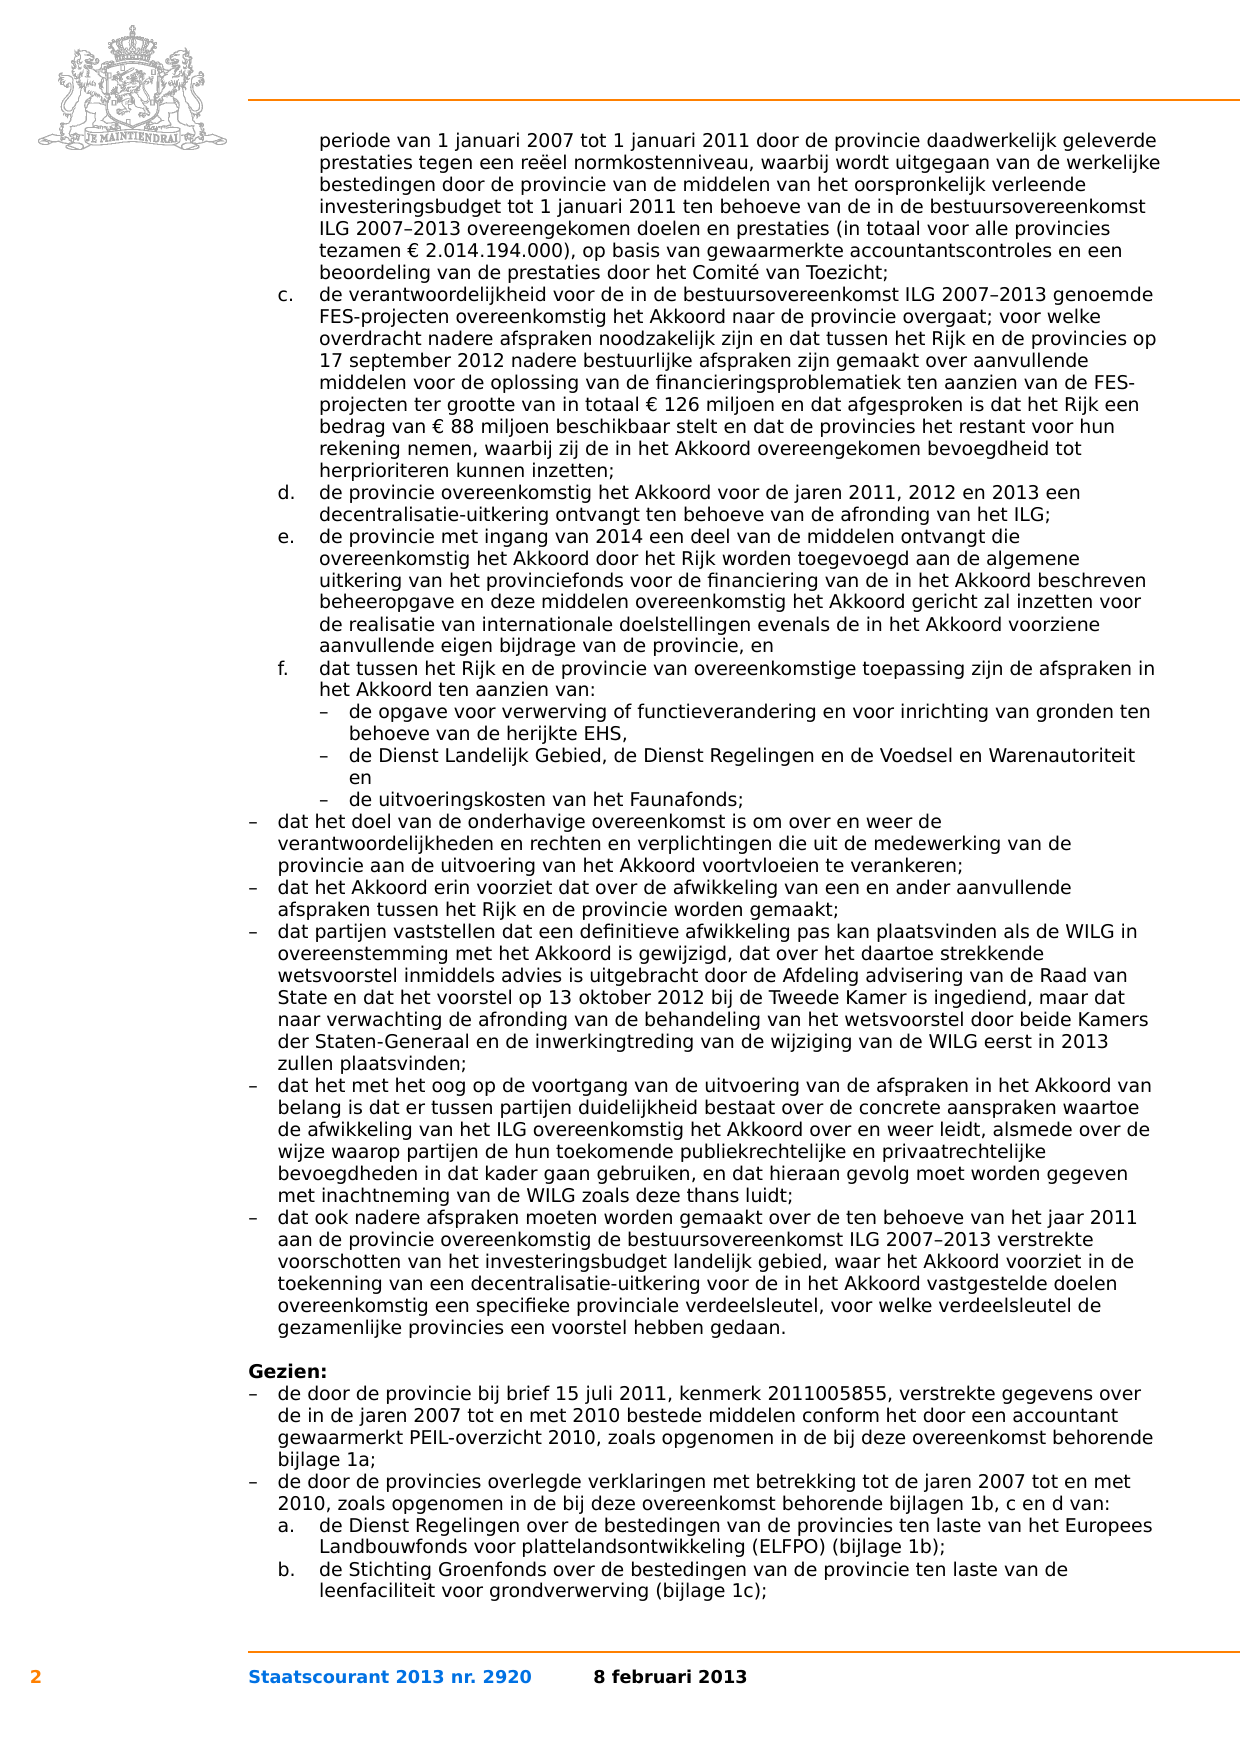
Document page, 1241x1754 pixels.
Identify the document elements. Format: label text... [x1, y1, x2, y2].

text – de opgave voor verwerving of functieverandering en voor inrichting van gronden ten behoeve van de herijkte EHS, [319, 701, 1163, 745]
text – dat het met het oog op de voortgang van de uitvoering van de afspraken in het Akkoord van belang is dat er tussen partijen duidelijkheid bestaat over de concrete aanspraken waartoe de afwikkeling van het ILG overeenkomstig het Akkoord over en weer leidt, alsmede over de wijze waarop partijen de hun toekomende publiekrechtelijke en privaatrechtelijke bevoegdheden in dat kader gaan gebruiken, en dat hieraan gevolg moet worden gegeven met inachtneming van de WILG zoals deze thans luidt; [248, 1075, 1163, 1207]
text b. de Stichting Groenfonds over de bestedingen van de provincie ten laste van de leenfaciliteit voor grondverwerving (bijlage 1c); [277, 1558, 1163, 1602]
text d. de provincie overeenkomstig het Akkoord voor de jaren 2011, 2012 en 2013 een decentralisatie-uitkering ontvangt ten behoeve van de afronding van het ILG; [277, 482, 1163, 526]
text – de door de provincie bij brief 15 juli 2011, kenmerk 2011005855, verstrekte gegevens over de in de jaren 2007 tot en met 2010 bestede middelen conform het door een accountant gewaarmerkt PEIL-overzicht 2010, zoals opgenomen in de bij deze overeenkomst behorende bijlage 1a; [248, 1383, 1163, 1471]
text – dat het doel van de onderhavige overeenkomst is om over en weer de verantwoordelijkheden en rechten en verplichtingen die uit de medewerking van de provincie aan de uitvoering van het Akkoord voortvloeien te verankeren; [248, 811, 1163, 877]
text – de uitvoeringskosten van het Faunafonds; [319, 789, 1163, 811]
text – de Dienst Landelijk Gebied, de Dienst Regelingen en de Voedsel en Warenautoriteit en [319, 745, 1163, 789]
text c. de verantwoordelijkheid voor de in de bestuursovereenkomst ILG 2007–2013 genoemde FES-projecten overeenkomstig het Akkoord naar de provincie overgaat; voor welke overdracht nadere afspraken noodzakelijk zijn en dat tussen het Rijk en de provincies op 17 september 2012 nadere bestuurlijke afspraken zijn gemaakt over aanvullende middelen voor de oplossing van de financieringsproblematiek ten aanzien van de FES-projecten ter grootte van in totaal € 126 miljoen en dat afgesproken is dat het Rijk een bedrag van € 88 miljoen beschikbaar stelt en dat de provincies het restant voor hun rekening nemen, waarbij zij de in het Akkoord overeengekomen bevoegdheid tot herprioriteren kunnen inzetten; [277, 284, 1163, 482]
text – dat partijen vaststellen dat een definitieve afwikkeling pas kan plaatsvinden als de WILG in overeenstemming met het Akkoord is gewijzigd, dat over het daartoe strekkende wetsvoorstel inmiddels advies is uitgebracht door de Afdeling advisering van de Raad van State en dat het voorstel op 13 oktober 2012 bij de Tweede Kamer is ingediend, maar dat naar verwachting de afronding van de behandeling van het wetsvoorstel door beide Kamers der Staten-Generaal en de inwerkingtreding van de wijziging van de WILG eerst in 2013 zullen plaatsvinden; [248, 921, 1163, 1075]
text – dat het Akkoord erin voorziet dat over de afwikkeling van een en ander aanvullende afspraken tussen het Rijk en de provincie worden gemaakt; [248, 877, 1163, 921]
text a. de Dienst Regelingen over de bestedingen van de provincies ten laste van het Europees Landbouwfonds voor plattelandsontwikkeling (ELFPO) (bijlage 1b); [277, 1514, 1163, 1558]
text f. dat tussen het Rijk en de provincie van overeenkomstige toepassing zijn de afspraken in het Akkoord ten aanzien van: [277, 657, 1163, 701]
text – de door de provincies overlegde verklaringen met betrekking tot de jaren 2007 tot en met 2010, zoals opgenomen in de bij deze overeenkomst behorende bijlagen 1b, c en d van: [248, 1471, 1163, 1514]
text – dat ook nadere afspraken moeten worden gemaakt over de ten behoeve van het jaar 2011 aan de provincie overeenkomstig de bestuursovereenkomst ILG 2007–2013 verstrekte voorschotten van het investeringsbudget landelijk gebied, waar het Akkoord voorziet in de toekenning van een decentralisatie-uitkering voor de in het Akkoord vastgestelde doelen overeenkomstig een specifieke provinciale verdeelsleutel, voor welke verdeelsleutel de gezamenlijke provincies een voorstel hebben gedaan. [248, 1207, 1163, 1339]
text Gezien: [248, 1361, 1163, 1383]
text e. de provincie met ingang van 2014 een deel van de middelen ontvangt die overeenkomstig het Akkoord door het Rijk worden toegevoegd aan de algemene uitkering van het provinciefonds voor de financiering van de in het Akkoord beschreven beheeropgave en deze middelen overeenkomstig het Akkoord gericht zal inzetten voor de realisatie van internationale doelstellingen evenals de in het Akkoord voorziene aanvullende eigen bijdrage van de provincie, en [277, 526, 1163, 657]
text periode van 1 januari 2007 tot 1 januari 2011 door de provincie daadwerkelijk geleverde prestaties tegen een reëel normkostenniveau, waarbij wordt uitgegaan van de werkelijke bestedingen door de provincie van de middelen van het oorspronkelijk verleende investeringsbudget tot 1 januari 2011 ten behoeve van de in de bestuursovereenkomst ILG 2007–2013 overeengekomen doelen en prestaties (in totaal voor alle provincies tezamen € 2.014.194.000), op basis van gewaarmerkte accountantscontroles en een beoordeling van de prestaties door het Comité van Toezicht; [277, 130, 1163, 284]
picture [38, 25, 227, 150]
